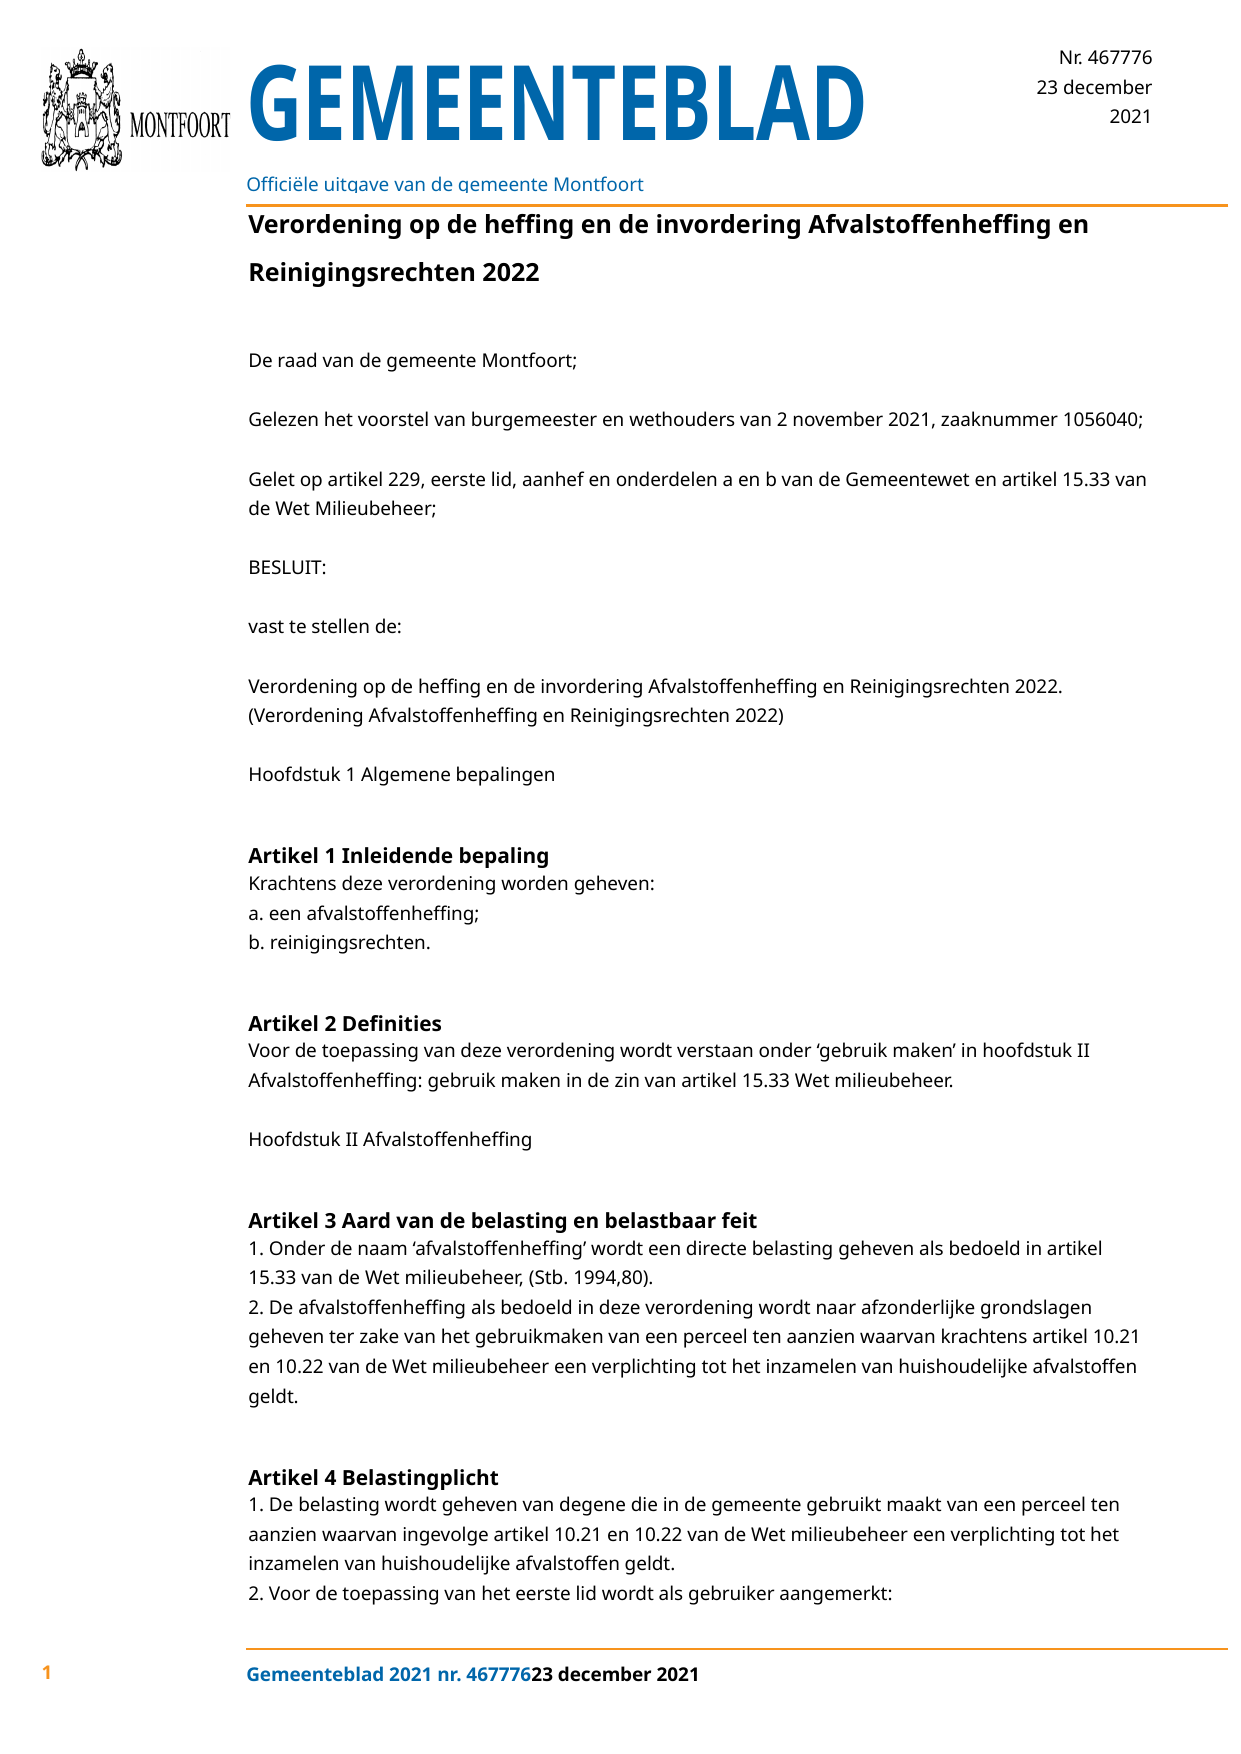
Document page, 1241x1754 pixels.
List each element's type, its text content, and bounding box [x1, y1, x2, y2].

text Hoofdstuk II Afvalstoffenheffing [248, 1126, 1152, 1152]
text vast te stellen de: [248, 614, 1152, 639]
text 2. Voor de toepassing van het eerste lid wordt als gebruiker aangemerkt: [248, 1580, 1152, 1606]
text Gelet op artikel 229, eerste lid, aanhef en onderdelen a en b van de Gemeentewet en artikel 15.33 van de Wet Milieubeheer; [248, 466, 1152, 521]
text Artikel 1 Inleidende bepaling [248, 842, 1152, 870]
text Krachtens deze verordening worden geheven: [248, 870, 1152, 896]
text Artikel 2 Definities [248, 1009, 1152, 1038]
text a. een afvalstoffenheffing; [248, 900, 1152, 925]
text Hoofdstuk 1 Algemene bepalingen [248, 762, 1152, 787]
text Verordening op de heffing en de invordering Afvalstoffenheffing en Reinigingsrechten 2022. [248, 673, 1152, 699]
text Gelezen het voorstel van burgemeester en wethouders van 2 november 2021, zaaknummer 1056040; [248, 407, 1152, 432]
text b. reinigingsrechten. [248, 929, 1152, 955]
text BESLUIT: [248, 554, 1152, 580]
text (Verordening Afvalstoffenheffing en Reinigingsrechten 2022) [248, 702, 1152, 728]
text Voor de toepassing van deze verordening wordt verstaan onder ‘gebruik maken’ in hoofdstuk II Afvalstoffenheffing: gebruik maken in de zin van artikel 15.33 Wet milieubeheer. [248, 1038, 1152, 1093]
text Artikel 3 Aard van de belasting en belastbaar feit [248, 1206, 1152, 1235]
text Verordening op de heffing en de invordering Afvalstoffenheffing en Reinigingsrechten 2022 [248, 207, 1152, 288]
picture [41, 47, 231, 172]
text 1. De belasting wordt geheven van degene die in de gemeente gebruikt maakt van een perceel ten aanzien waarvan ingevolge artikel 10.21 en 10.22 van de Wet milieubeheer een verplichting tot het inzamelen van huishoudelijke afvalstoffen geldt. [248, 1491, 1152, 1576]
text 2. De afvalstoffenheffing als bedoeld in deze verordening wordt naar afzonderlijke grondslagen geheven ter zake van het gebruikmaken van een perceel ten aanzien waarvan krachtens artikel 10.21 en 10.22 van de Wet milieubeheer een verplichting tot het inzamelen van huishoudelijke afvalstoffen geldt. [248, 1294, 1152, 1408]
text Artikel 4 Belastingplicht [248, 1463, 1152, 1491]
text De raad van de gemeente Montfoort; [248, 347, 1152, 373]
text 1. Onder de naam ‘afvalstoffenheffing’ wordt een directe belasting geheven als bedoeld in artikel 15.33 van de Wet milieubeheer, (Stb. 1994,80). [248, 1235, 1152, 1290]
